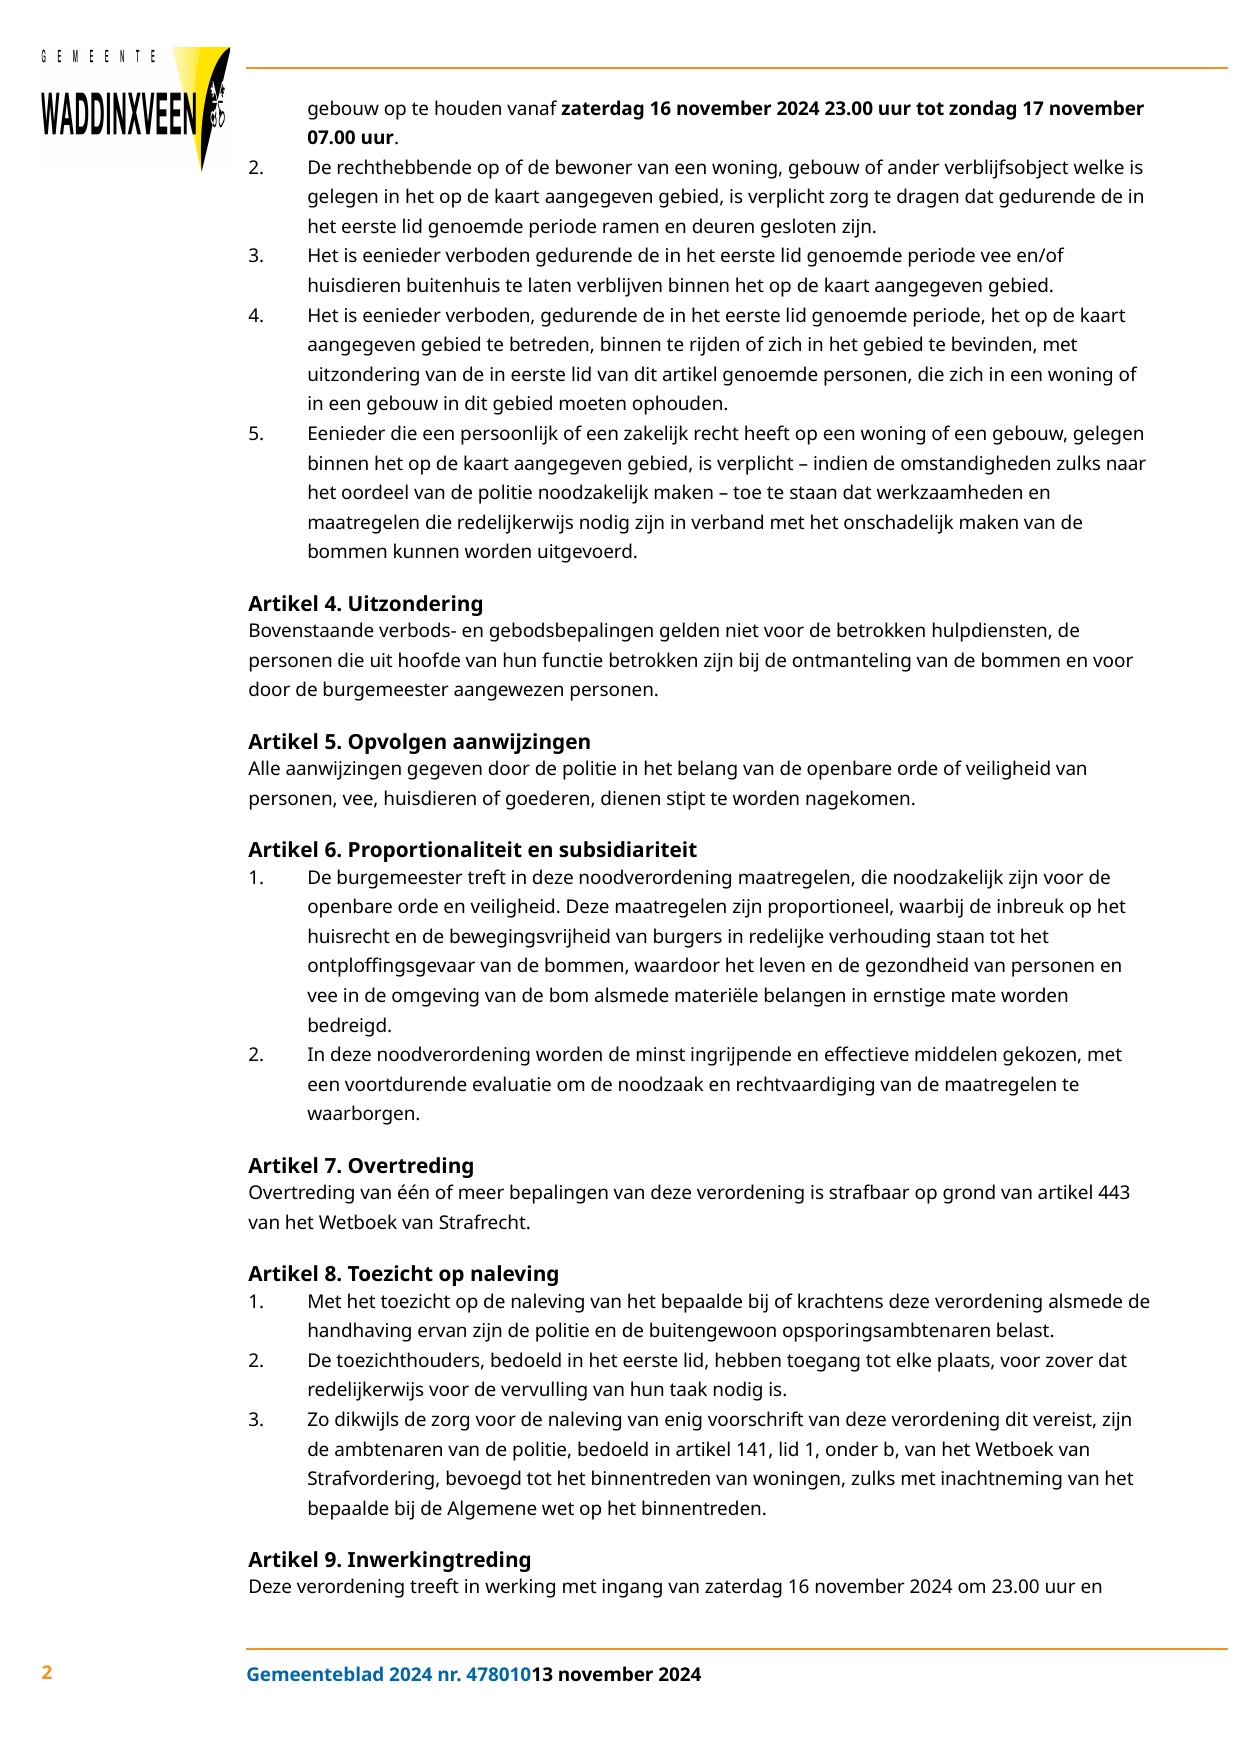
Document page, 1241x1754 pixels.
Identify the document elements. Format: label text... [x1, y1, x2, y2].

text Artikel 6. Proportionaliteit en subsidiariteit [248, 835, 1152, 864]
list gebouw op te houden vanaf zaterdag 16 november 2024 23.00 uur tot zondag 17 november 07.00 uur. [248, 95, 1152, 150]
list De burgemeester treft in deze noodverordening maatregelen, die noodzakelijk zijn voor de openbare orde en veiligheid. Deze maatregelen zijn proportioneel, waarbij de inbreuk op het huisrecht en de bewegingsvrijheid van burgers in redelijke verhouding staan tot het ontploffingsgevaar van de bommen, waardoor het leven en de gezondheid van personen en vee in de omgeving van de bom alsmede materiële belangen in ernstige mate worden bedreigd. [248, 864, 1152, 1037]
list Met het toezicht op de naleving van het bepaalde bij of krachtens deze verordening alsmede de handhaving ervan zijn de politie en de buitengewoon opsporingsambtenaren belast. [248, 1288, 1152, 1343]
list Het is eenieder verboden, gedurende de in het eerste lid genoemde periode, het op de kaart aangegeven gebied te betreden, binnen te rijden of zich in het gebied te bevinden, met uitzondering van de in eerste lid van dit artikel genoemde personen, die zich in een woning of in een gebouw in dit gebied moeten ophouden. [248, 302, 1152, 416]
text Bovenstaande verbods- en gebodsbepalingen gelden niet voor de betrokken hulpdiensten, de personen die uit hoofde van hun functie betrokken zijn bij de ontmanteling van de bommen en voor door de burgemeester aangewezen personen. [248, 617, 1152, 702]
list Het is eenieder verboden gedurende de in het eerste lid genoemde periode vee en/of huisdieren buitenhuis te laten verblijven binnen het op de kaart aangegeven gebied. [248, 243, 1152, 298]
text Deze verordening treeft in werking met ingang van zaterdag 16 november 2024 om 23.00 uur en [248, 1574, 1152, 1599]
text Artikel 5. Opvolgen aanwijzingen [248, 727, 1152, 755]
list Zo dikwijls de zorg voor de naleving van enig voorschrift van deze verordening dit vereist, zijn de ambtenaren van de politie, bedoeld in artikel 141, lid 1, onder b, van het Wetboek van Strafvordering, bevoegd tot het binnentreden van woningen, zulks met inachtneming van het bepaalde bij de Algemene wet op het binnentreden. [248, 1406, 1152, 1521]
picture [41, 47, 231, 172]
text Artikel 7. Overtreding [248, 1151, 1152, 1179]
text Artikel 4. Uitzondering [248, 589, 1152, 617]
list In deze noodverordening worden de minst ingrijpende en effectieve middelen gekozen, met een voortdurende evaluatie om de noodzaak en rechtvaardiging van de maatregelen te waarborgen. [248, 1041, 1152, 1126]
list De toezichthouders, bedoeld in het eerste lid, hebben toegang tot elke plaats, voor zover dat redelijkerwijs voor de vervulling van hun taak nodig is. [248, 1347, 1152, 1402]
list De rechthebbende op of de bewoner van een woning, gebouw of ander verblijfsobject welke is gelegen in het op de kaart aangegeven gebied, is verplicht zorg te dragen dat gedurende de in het eerste lid genoemde periode ramen en deuren gesloten zijn. [248, 154, 1152, 239]
text Overtreding van één of meer bepalingen van deze verordening is strafbaar op grond van artikel 443 van het Wetboek van Strafrecht. [248, 1179, 1152, 1235]
text Alle aanwijzingen gegeven door de politie in het belang van de openbare orde of veiligheid van personen, vee, huisdieren of goederen, dienen stipt te worden nagekomen. [248, 755, 1152, 811]
list Eenieder die een persoonlijk of een zakelijk recht heeft op een woning of een gebouw, gelegen binnen het op de kaart aangegeven gebied, is verplicht – indien de omstandigheden zulks naar het oordeel van de politie noodzakelijk maken – toe te staan dat werkzaamheden en maatregelen die redelijkerwijs nodig zijn in verband met het onschadelijk maken van de bommen kunnen worden uitgevoerd. [248, 420, 1152, 564]
text Artikel 9. Inwerkingtreding [248, 1545, 1152, 1574]
text Artikel 8. Toezicht op naleving [248, 1259, 1152, 1288]
